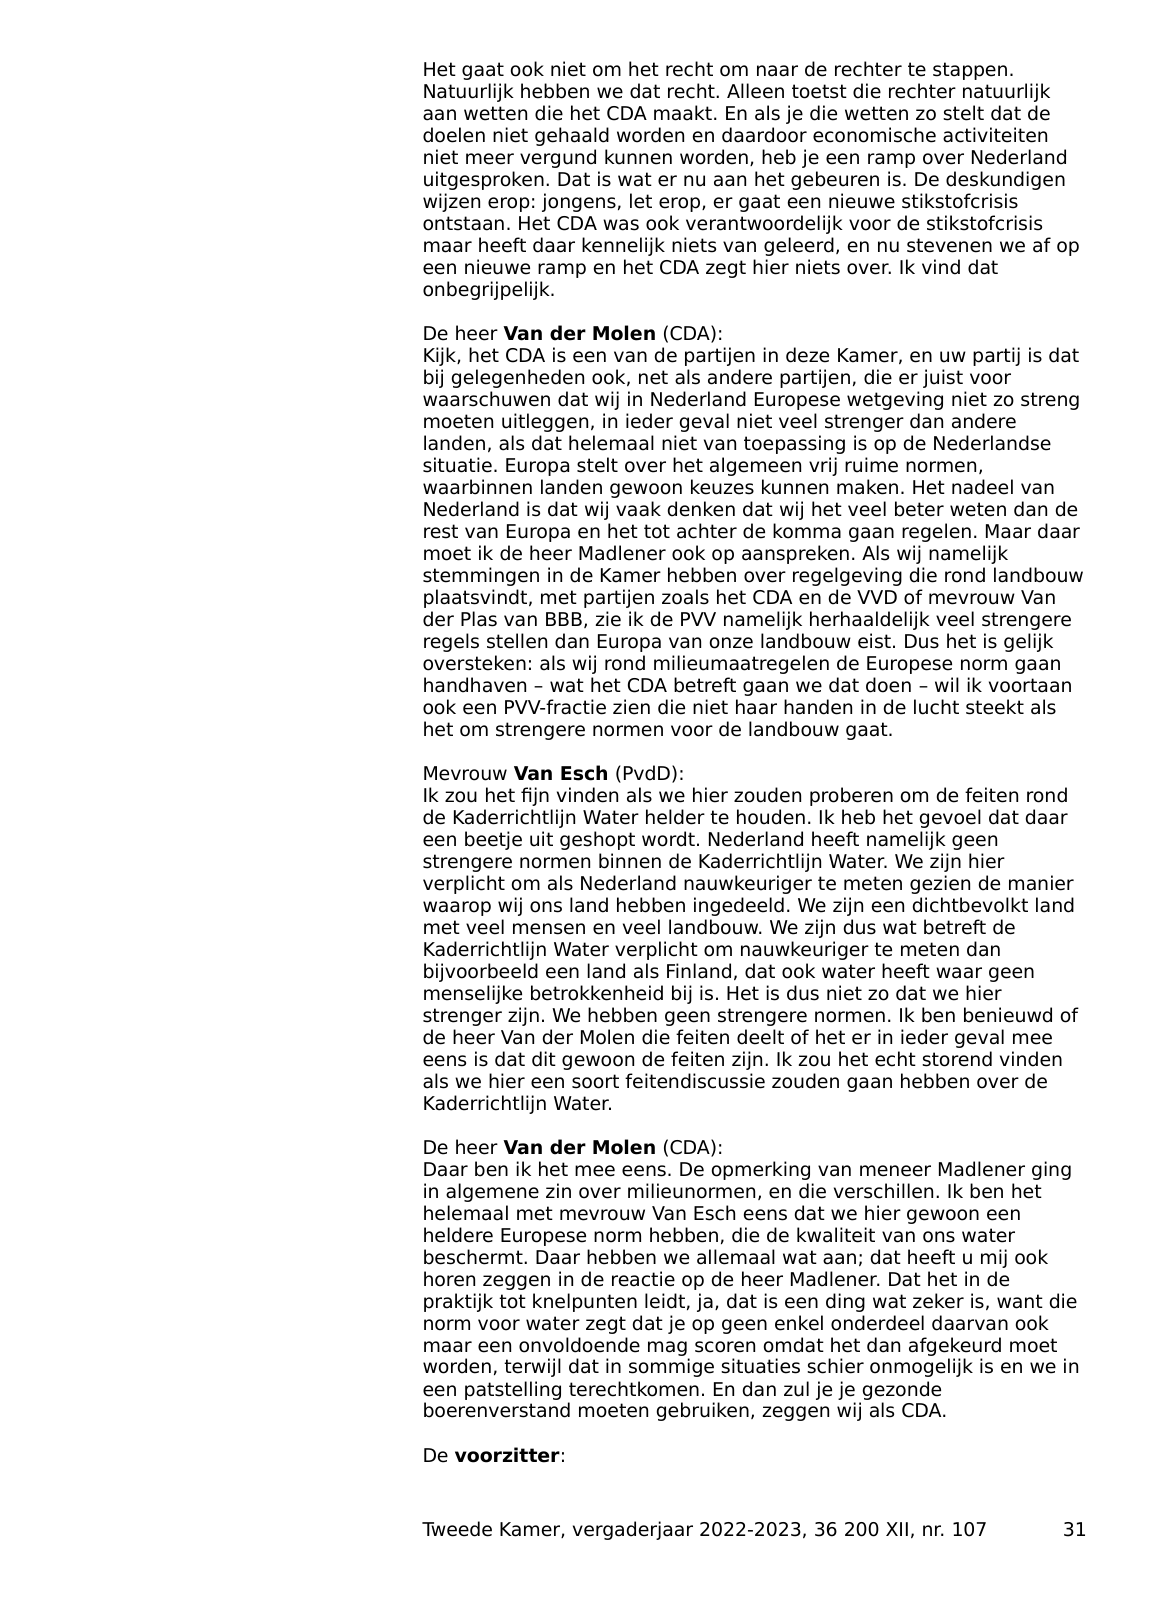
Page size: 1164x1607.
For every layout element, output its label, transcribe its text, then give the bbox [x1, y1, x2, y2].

text Het gaat ook niet om het recht om naar de rechter te stappen. Natuurlijk hebben we dat recht. Alleen toetst die rechter natuurlijk aan wetten die het CDA maakt. En als je die wetten zo stelt dat de doelen niet gehaald worden en daardoor economische activiteiten niet meer vergund kunnen worden, heb je een ramp over Nederland uitgesproken. Dat is wat er nu aan het gebeuren is. De deskundigen wijzen erop: jongens, let erop, er gaat een nieuwe stikstofcrisis ontstaan. Het CDA was ook verantwoordelijk voor de stikstofcrisis maar heeft daar kennelijk niets van geleerd, en nu stevenen we af op een nieuwe ramp en het CDA zegt hier niets over. Ik vind dat onbegrijpelijk. [422, 59, 1087, 301]
text Ik zou het fijn vinden als we hier zouden proberen om de feiten rond de Kaderrichtlijn Water helder te houden. Ik heb het gevoel dat daar een beetje uit geshopt wordt. Nederland heeft namelijk geen strengere normen binnen de Kaderrichtlijn Water. We zijn hier verplicht om als Nederland nauwkeuriger te meten gezien de manier waarop wij ons land hebben ingedeeld. We zijn een dichtbevolkt land met veel mensen en veel landbouw. We zijn dus wat betreft de Kaderrichtlijn Water verplicht om nauwkeuriger te meten dan bijvoorbeeld een land als Finland, dat ook water heeft waar geen menselijke betrokkenheid bij is. Het is dus niet zo dat we hier strenger zijn. We hebben geen strengere normen. Ik ben benieuwd of de heer Van der Molen die feiten deelt of het er in ieder geval mee eens is dat dit gewoon de feiten zijn. Ik zou het echt storend vinden als we hier een soort feitendiscussie zouden gaan hebben over de Kaderrichtlijn Water. [422, 785, 1087, 1114]
text De heer Van der Molen (CDA): [422, 1137, 1087, 1159]
text Mevrouw Van Esch (PvdD): [422, 763, 1087, 785]
text De heer Van der Molen (CDA): [422, 323, 1087, 345]
text Daar ben ik het mee eens. De opmerking van meneer Madlener ging in algemene zin over milieunormen, en die verschillen. Ik ben het helemaal met mevrouw Van Esch eens dat we hier gewoon een heldere Europese norm hebben, die de kwaliteit van ons water beschermt. Daar hebben we allemaal wat aan; dat heeft u mij ook horen zeggen in de reactie op de heer Madlener. Dat het in de praktijk tot knelpunten leidt, ja, dat is een ding wat zeker is, want die norm voor water zegt dat je op geen enkel onderdeel daarvan ook maar een onvoldoende mag scoren omdat het dan afgekeurd moet worden, terwijl dat in sommige situaties schier onmogelijk is en we in een patstelling terechtkomen. En dan zul je je gezonde boerenverstand moeten gebruiken, zeggen wij als CDA. [422, 1159, 1087, 1422]
text De voorzitter: [422, 1444, 1087, 1467]
text Kijk, het CDA is een van de partijen in deze Kamer, en uw partij is dat bij gelegenheden ook, net als andere partijen, die er juist voor waarschuwen dat wij in Nederland Europese wetgeving niet zo streng moeten uitleggen, in ieder geval niet veel strenger dan andere landen, als dat helemaal niet van toepassing is op de Nederlandse situatie. Europa stelt over het algemeen vrij ruime normen, waarbinnen landen gewoon keuzes kunnen maken. Het nadeel van Nederland is dat wij vaak denken dat wij het veel beter weten dan de rest van Europa en het tot achter de komma gaan regelen. Maar daar moet ik de heer Madlener ook op aanspreken. Als wij namelijk stemmingen in de Kamer hebben over regelgeving die rond landbouw plaatsvindt, met partijen zoals het CDA en de VVD of mevrouw Van der Plas van BBB, zie ik de PVV namelijk herhaaldelijk veel strengere regels stellen dan Europa van onze landbouw eist. Dus het is gelijk oversteken: als wij rond milieumaatregelen de Europese norm gaan handhaven – wat het CDA betreft gaan we dat doen – wil ik voortaan ook een PVV-fractie zien die niet haar handen in de lucht steekt als het om strengere normen voor de landbouw gaat. [422, 345, 1087, 741]
